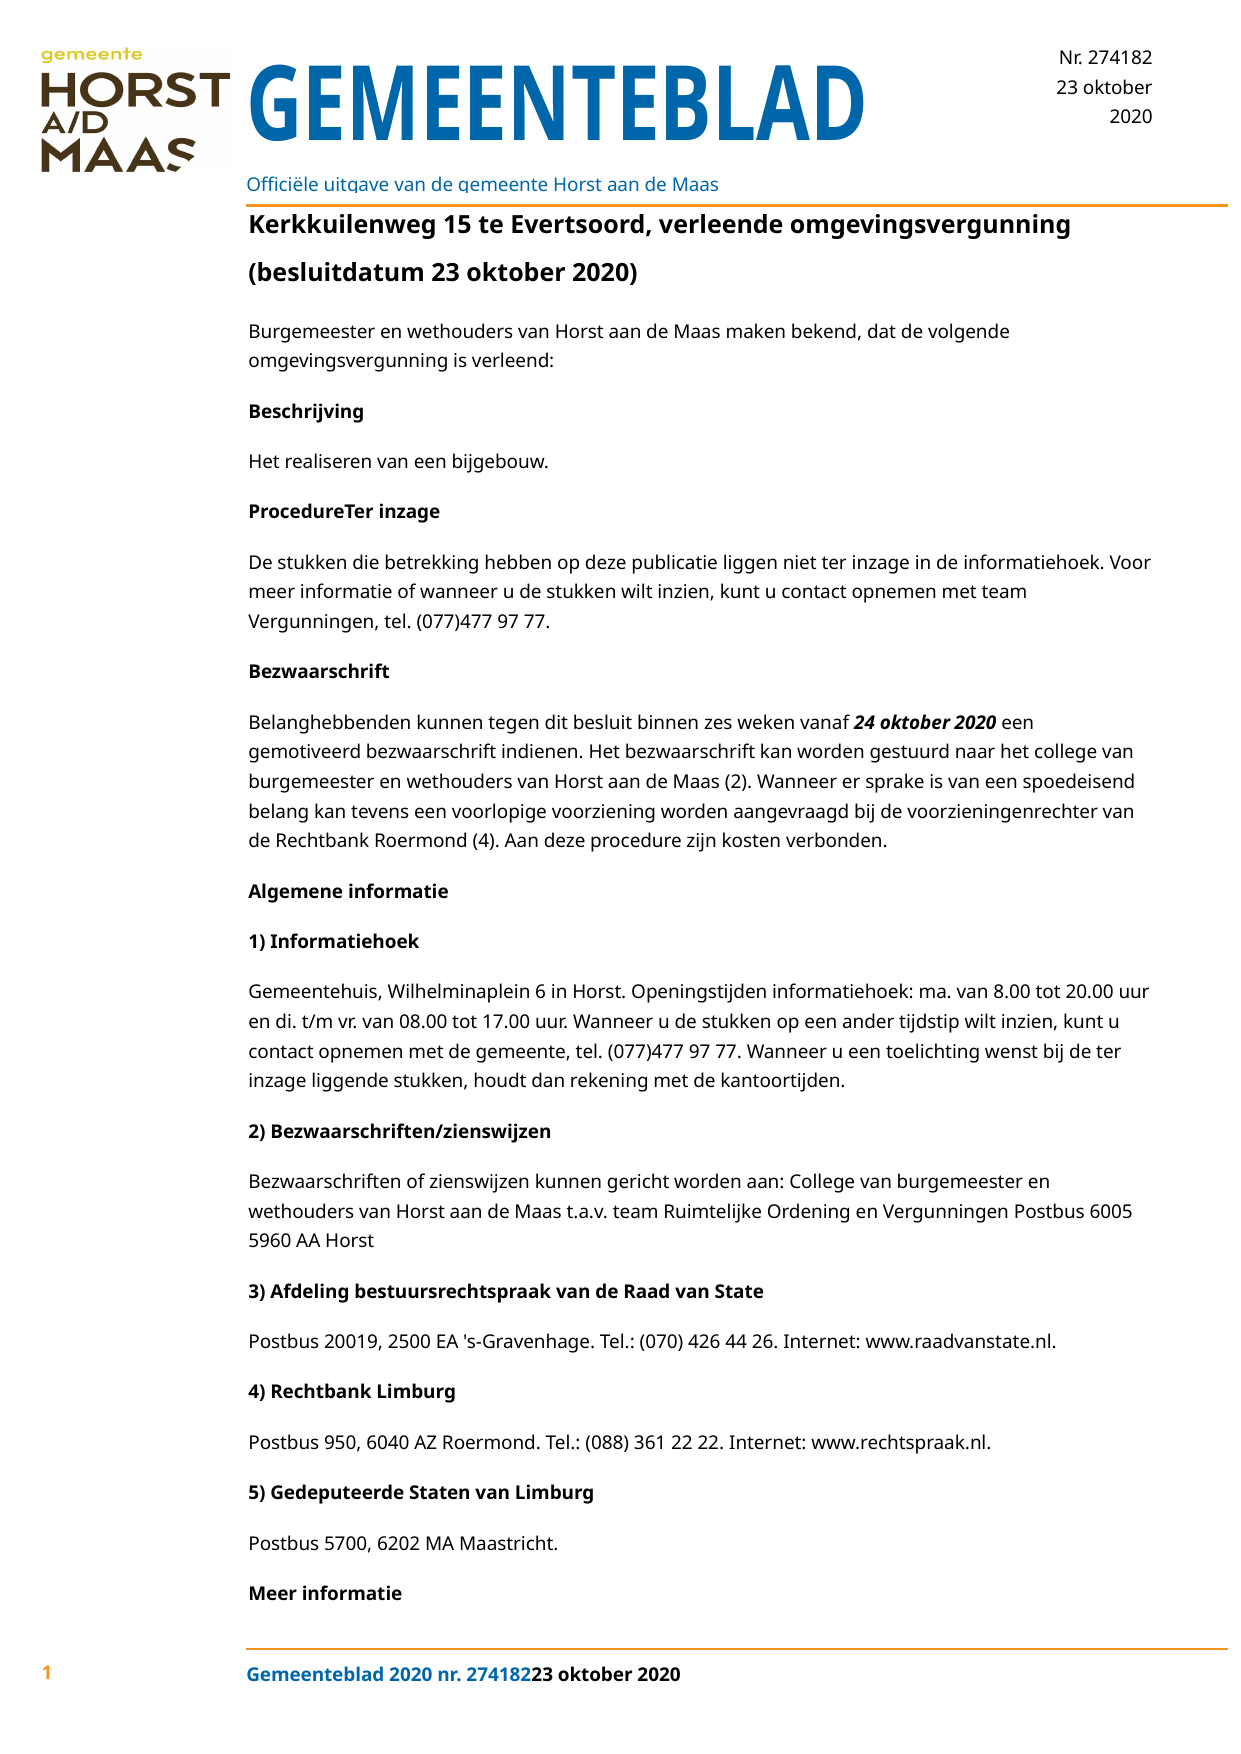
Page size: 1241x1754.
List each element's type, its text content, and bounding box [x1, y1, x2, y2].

text Het realiseren van een bijgebouw. [248, 448, 1152, 474]
text Bezwaarschriften of zienswijzen kunnen gericht worden aan: College van burgemeester en wethouders van Horst aan de Maas t.a.v. team Ruimtelijke Ordening en Vergunningen Postbus 6005 5960 AA Horst [248, 1168, 1152, 1253]
text 5) Gedeputeerde Staten van Limburg [248, 1479, 1152, 1505]
text Postbus 5700, 6202 MA Maastricht. [248, 1530, 1152, 1556]
text 4) Rechtbank Limburg [248, 1379, 1152, 1404]
text Gemeentehuis, Wilhelminaplein 6 in Horst. Openingstijden informatiehoek: ma. van 8.00 tot 20.00 uur en di. t/m vr. van 08.00 tot 17.00 uur. Wanneer u de stukken op een ander tijdstip wilt inzien, kunt u contact opnemen met de gemeente, tel. (077)477 97 77. Wanneer u een toelichting wenst bij de ter inzage liggende stukken, houdt dan rekening met de kantoortijden. [248, 979, 1152, 1093]
text Beschrijving [248, 398, 1152, 424]
text Bezwaarschrift [248, 659, 1152, 684]
picture [41, 47, 231, 172]
text ProcedureTer inzage [248, 499, 1152, 524]
text Postbus 20019, 2500 EA 's-Gravenhage. Tel.: (070) 426 44 26. Internet: www.raadvanstate.nl. [248, 1328, 1152, 1354]
text 2) Bezwaarschriften/zienswijzen [248, 1118, 1152, 1144]
text Algemene informatie [248, 878, 1152, 904]
text De stukken die betrekking hebben op deze publicatie liggen niet ter inzage in de informatiehoek. Voor meer informatie of wanneer u de stukken wilt inzien, kunt u contact opnemen met team Vergunningen, tel. (077)477 97 77. [248, 549, 1152, 634]
text Burgemeester en wethouders van Horst aan de Maas maken bekend, dat de volgende omgevingsvergunning is verleend: [248, 318, 1152, 373]
text Postbus 950, 6040 AZ Roermond. Tel.: (088) 361 22 22. Internet: www.rechtspraak.nl. [248, 1429, 1152, 1455]
text 3) Afdeling bestuursrechtspraak van de Raad van State [248, 1278, 1152, 1304]
text Kerkkuilenweg 15 te Evertsoord, verleende omgevingsvergunning (besluitdatum 23 oktober 2020) [248, 207, 1152, 288]
text Meer informatie [248, 1580, 1152, 1606]
text 1) Informatiehoek [248, 928, 1152, 954]
text Belanghebbenden kunnen tegen dit besluit binnen zes weken vanaf 24 oktober 2020 een gemotiveerd bezwaarschrift indienen. Het bezwaarschrift kan worden gestuurd naar het college van burgemeester en wethouders van Horst aan de Maas (2). Wanneer er sprake is van een spoedeisend belang kan tevens een voorlopige voorziening worden aangevraagd bij de voorzieningenrechter van de Rechtbank Roermond (4). Aan deze procedure zijn kosten verbonden. [248, 709, 1152, 853]
